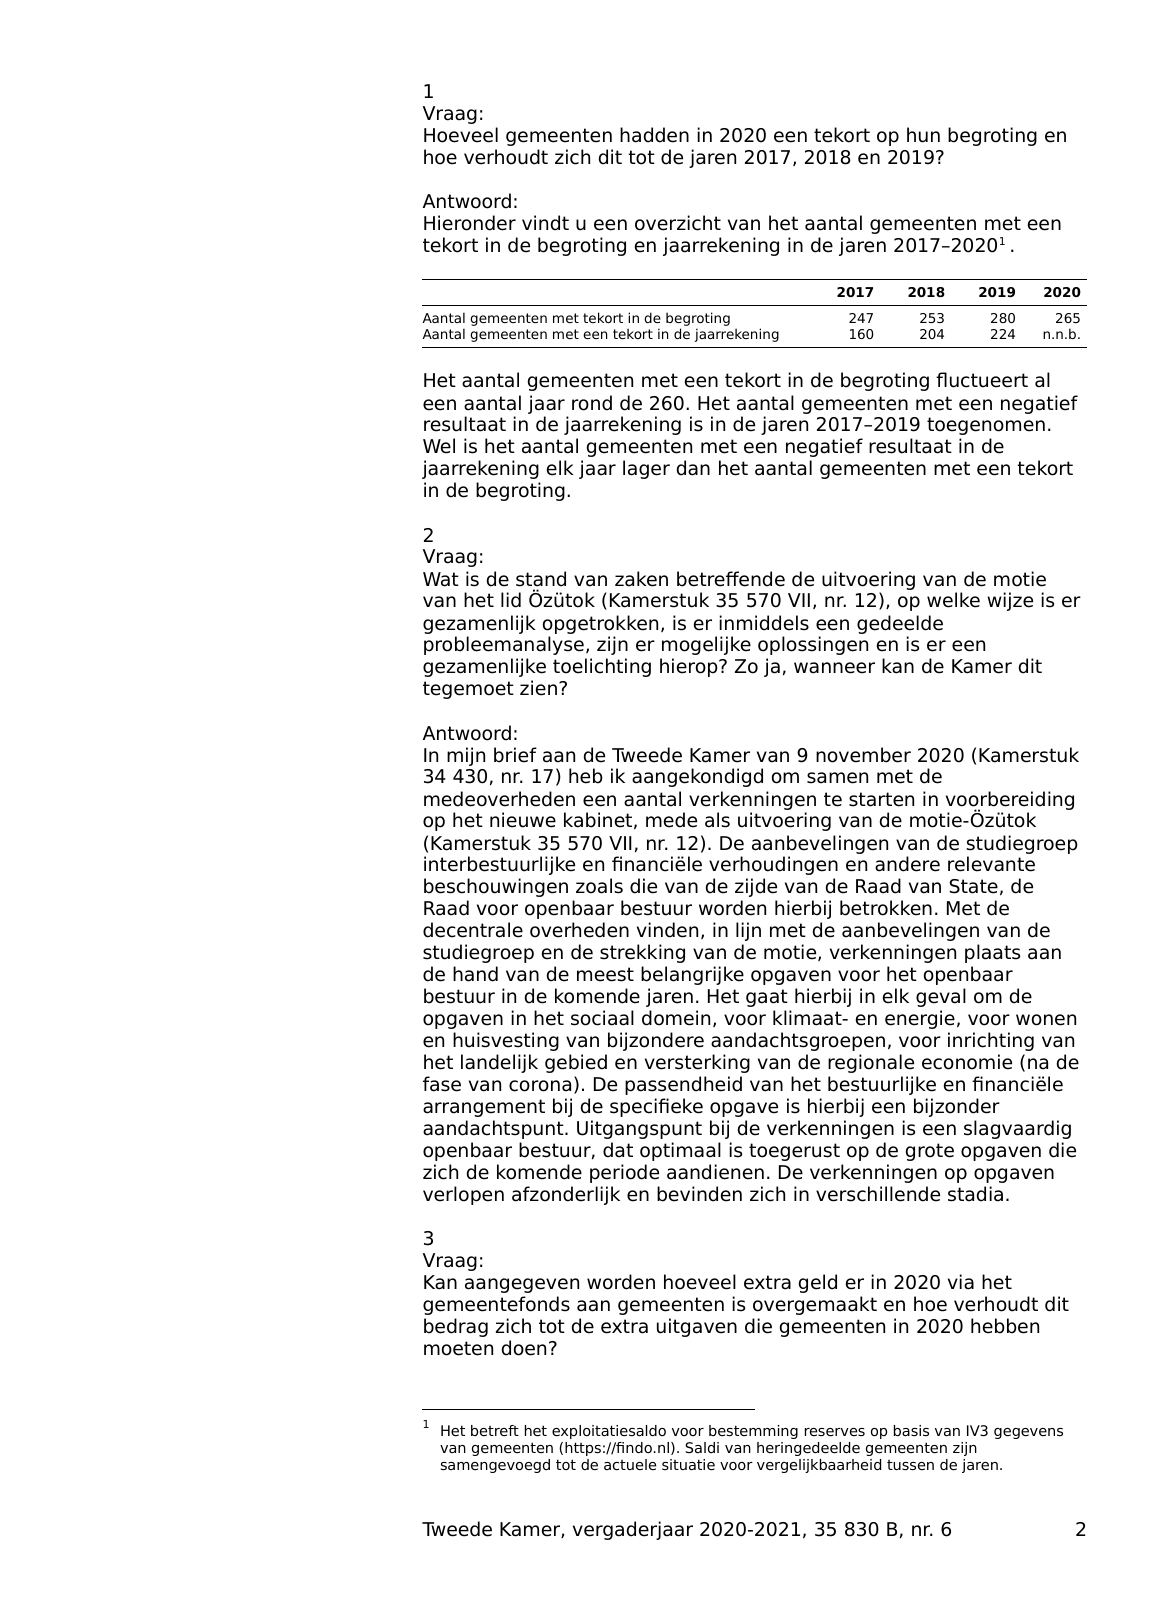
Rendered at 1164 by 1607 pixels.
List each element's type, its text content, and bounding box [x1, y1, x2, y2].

table_cell 280 [951, 306, 1022, 327]
text Vraag: [422, 546, 1087, 568]
text Het aantal gemeenten met een tekort in de begroting fluctueert al een aantal jaar rond de 260. Het aantal gemeenten met een negatief resultaat in de jaarrekening is in de jaren 2017–2019 toegenomen. Wel is het aantal gemeenten met een negatief resultaat in de jaarrekening elk jaar lager dan het aantal gemeenten met een tekort in de begroting. [422, 370, 1087, 502]
text Wat is de stand van zaken betreffende de uitvoering van de motie van het lid Özütok (Kamerstuk 35 570 VII, nr. 12), op welke wijze is er gezamenlijk opgetrokken, is er inmiddels een gedeelde probleemanalyse, zijn er mogelijke oplossingen en is er een gezamenlijke toelichting hierop? Zo ja, wanneer kan de Kamer dit tegemoet zien? [422, 568, 1087, 700]
text In mijn brief aan de Tweede Kamer van 9 november 2020 (Kamerstuk 34 430, nr. 17) heb ik aangekondigd om samen met de medeoverheden een aantal verkenningen te starten in voorbereiding op het nieuwe kabinet, mede als uitvoering van de motie-Özütok (Kamerstuk 35 570 VII, nr. 12). De aanbevelingen van de studiegroep interbestuurlijke en financiële verhoudingen en andere relevante beschouwingen zoals die van de zijde van de Raad van State, de Raad voor openbaar bestuur worden hierbij betrokken. Met de decentrale overheden vinden, in lijn met de aanbevelingen van de studiegroep en de strekking van de motie, verkenningen plaats aan de hand van de meest belangrijke opgaven voor het openbaar bestuur in de komende jaren. Het gaat hierbij in elk geval om de opgaven in het sociaal domein, voor klimaat- en energie, voor wonen en huisvesting van bijzondere aandachtsgroepen, voor inrichting van het landelijk gebied en versterking van de regionale economie (na de fase van corona). De passendheid van het bestuurlijke en financiële arrangement bij de specifieke opgave is hierbij een bijzonder aandachtspunt. Uitgangspunt bij de verkenningen is een slagvaardig openbaar bestuur, dat optimaal is toegerust op de grote opgaven die zich de komende periode aandienen. De verkenningen op opgaven verlopen afzonderlijk en bevinden zich in verschillende stadia. [422, 744, 1087, 1206]
text Het betreft het exploitatiesaldo voor bestemming reserves op basis van IV3 gegevens van gemeenten (https://findo.nl). Saldi van heringedeelde gemeenten zijn samengevoegd tot de actuele situatie voor vergelijkbaarheid tussen de jaren. [422, 1418, 1087, 1474]
table_header [422, 280, 809, 305]
table_cell Aantal gemeenten met tekort in de begroting [422, 306, 809, 327]
text Kan aangegeven worden hoeveel extra geld er in 2020 via het gemeentefonds aan gemeenten is overgemaakt en hoe verhoudt dit bedrag zich tot de extra uitgaven die gemeenten in 2020 hebben moeten doen? [422, 1272, 1087, 1360]
text 1 [422, 81, 1087, 103]
text 3 [422, 1228, 1087, 1250]
table_cell n.n.b. [1022, 327, 1087, 347]
table_cell 160 [809, 327, 880, 347]
table_header 2020 [1022, 280, 1087, 305]
table_cell 253 [880, 306, 951, 327]
table_header 2017 [809, 280, 880, 305]
table_header 2018 [880, 280, 951, 305]
table_cell Aantal gemeenten met een tekort in de jaarrekening [422, 327, 809, 347]
text Hoeveel gemeenten hadden in 2020 een tekort op hun begroting en hoe verhoudt zich dit tot de jaren 2017, 2018 en 2019? [422, 125, 1087, 169]
text 2 [422, 524, 1087, 546]
table_header 2019 [951, 280, 1022, 305]
table_cell 224 [951, 327, 1022, 347]
table_cell 265 [1022, 306, 1087, 327]
table_cell 204 [880, 327, 951, 347]
text Vraag: [422, 103, 1087, 125]
table_cell 247 [809, 306, 880, 327]
text Antwoord: [422, 191, 1087, 213]
text Vraag: [422, 1250, 1087, 1272]
text Antwoord: [422, 722, 1087, 744]
text Hieronder vindt u een overzicht van het aantal gemeenten met een tekort in de begroting en jaarrekening in de jaren 2017–2020. [422, 213, 1087, 257]
